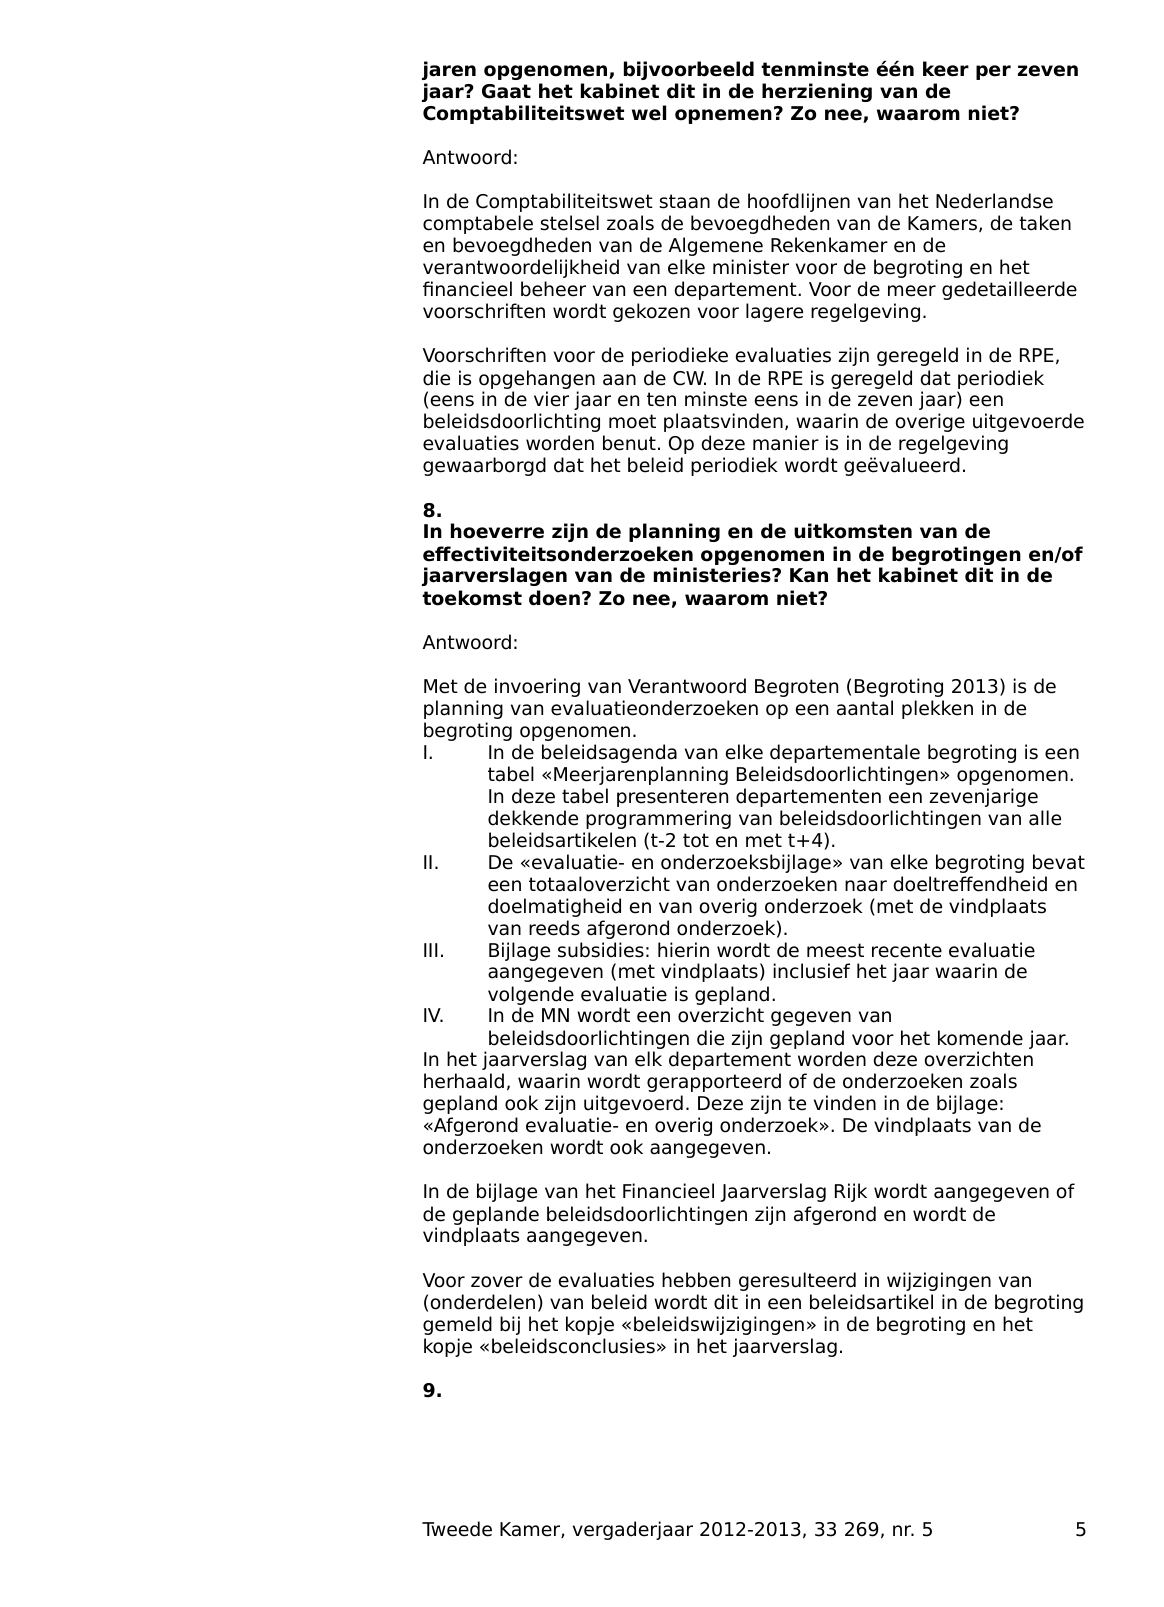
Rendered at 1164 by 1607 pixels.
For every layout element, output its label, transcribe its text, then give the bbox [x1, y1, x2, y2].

text Met de invoering van Verantwoord Begroten (Begroting 2013) is de planning van evaluatieonderzoeken op een aantal plekken in de begroting opgenomen. [422, 676, 1087, 742]
text IV. In de MN wordt een overzicht gegeven van beleidsdoorlichtingen die zijn gepland voor het komende jaar. [422, 1005, 1087, 1049]
text I. In de beleidsagenda van elke departementale begroting is een tabel «Meerjarenplanning Beleidsdoorlichtingen» opgenomen. In deze tabel presenteren departementen een zevenjarige dekkende programmering van beleidsdoorlichtingen van alle beleidsartikelen (t-2 tot en met t+4). [422, 742, 1087, 852]
text 8. [422, 499, 1087, 521]
text Antwoord: [422, 147, 1087, 169]
text 9. [422, 1380, 1087, 1402]
text jaren opgenomen, bijvoorbeeld tenminste één keer per zeven jaar? Gaat het kabinet dit in de herziening van de Comptabiliteitswet wel opnemen? Zo nee, waarom niet? [422, 59, 1087, 125]
text Antwoord: [422, 632, 1087, 653]
text In de bijlage van het Financieel Jaarverslag Rijk wordt aangegeven of de geplande beleidsdoorlichtingen zijn afgerond en wordt de vindplaats aangegeven. [422, 1181, 1087, 1247]
text In hoeverre zijn de planning en de uitkomsten van de effectiviteitsonderzoeken opgenomen in de begrotingen en/of jaarverslagen van de ministeries? Kan het kabinet dit in de toekomst doen? Zo nee, waarom niet? [422, 521, 1087, 609]
text Voor zover de evaluaties hebben geresulteerd in wijzigingen van (onderdelen) van beleid wordt dit in een beleidsartikel in de begroting gemeld bij het kopje «beleidswijzigingen» in de begroting en het kopje «beleidsconclusies» in het jaarverslag. [422, 1269, 1087, 1357]
text In de Comptabiliteitswet staan de hoofdlijnen van het Nederlandse comptabele stelsel zoals de bevoegdheden van de Kamers, de taken en bevoegdheden van de Algemene Rekenkamer en de verantwoordelijkheid van elke minister voor de begroting en het financieel beheer van een departement. Voor de meer gedetailleerde voorschriften wordt gekozen voor lagere regelgeving. [422, 191, 1087, 323]
text III. Bijlage subsidies: hierin wordt de meest recente evaluatie aangegeven (met vindplaats) inclusief het jaar waarin de volgende evaluatie is gepland. [422, 939, 1087, 1005]
text In het jaarverslag van elk departement worden deze overzichten herhaald, waarin wordt gerapporteerd of de onderzoeken zoals gepland ook zijn uitgevoerd. Deze zijn te vinden in de bijlage: «Afgerond evaluatie- en overig onderzoek». De vindplaats van de onderzoeken wordt ook aangegeven. [422, 1049, 1087, 1159]
text Voorschriften voor de periodieke evaluaties zijn geregeld in de RPE, die is opgehangen aan de CW. In de RPE is geregeld dat periodiek (eens in de vier jaar en ten minste eens in de zeven jaar) een beleidsdoorlichting moet plaatsvinden, waarin de overige uitgevoerde evaluaties worden benut. Op deze manier is in de regelgeving gewaarborgd dat het beleid periodiek wordt geëvalueerd. [422, 345, 1087, 477]
text II. De «evaluatie- en onderzoeksbijlage» van elke begroting bevat een totaaloverzicht van onderzoeken naar doeltreffendheid en doelmatigheid en van overig onderzoek (met de vindplaats van reeds afgerond onderzoek). [422, 852, 1087, 939]
